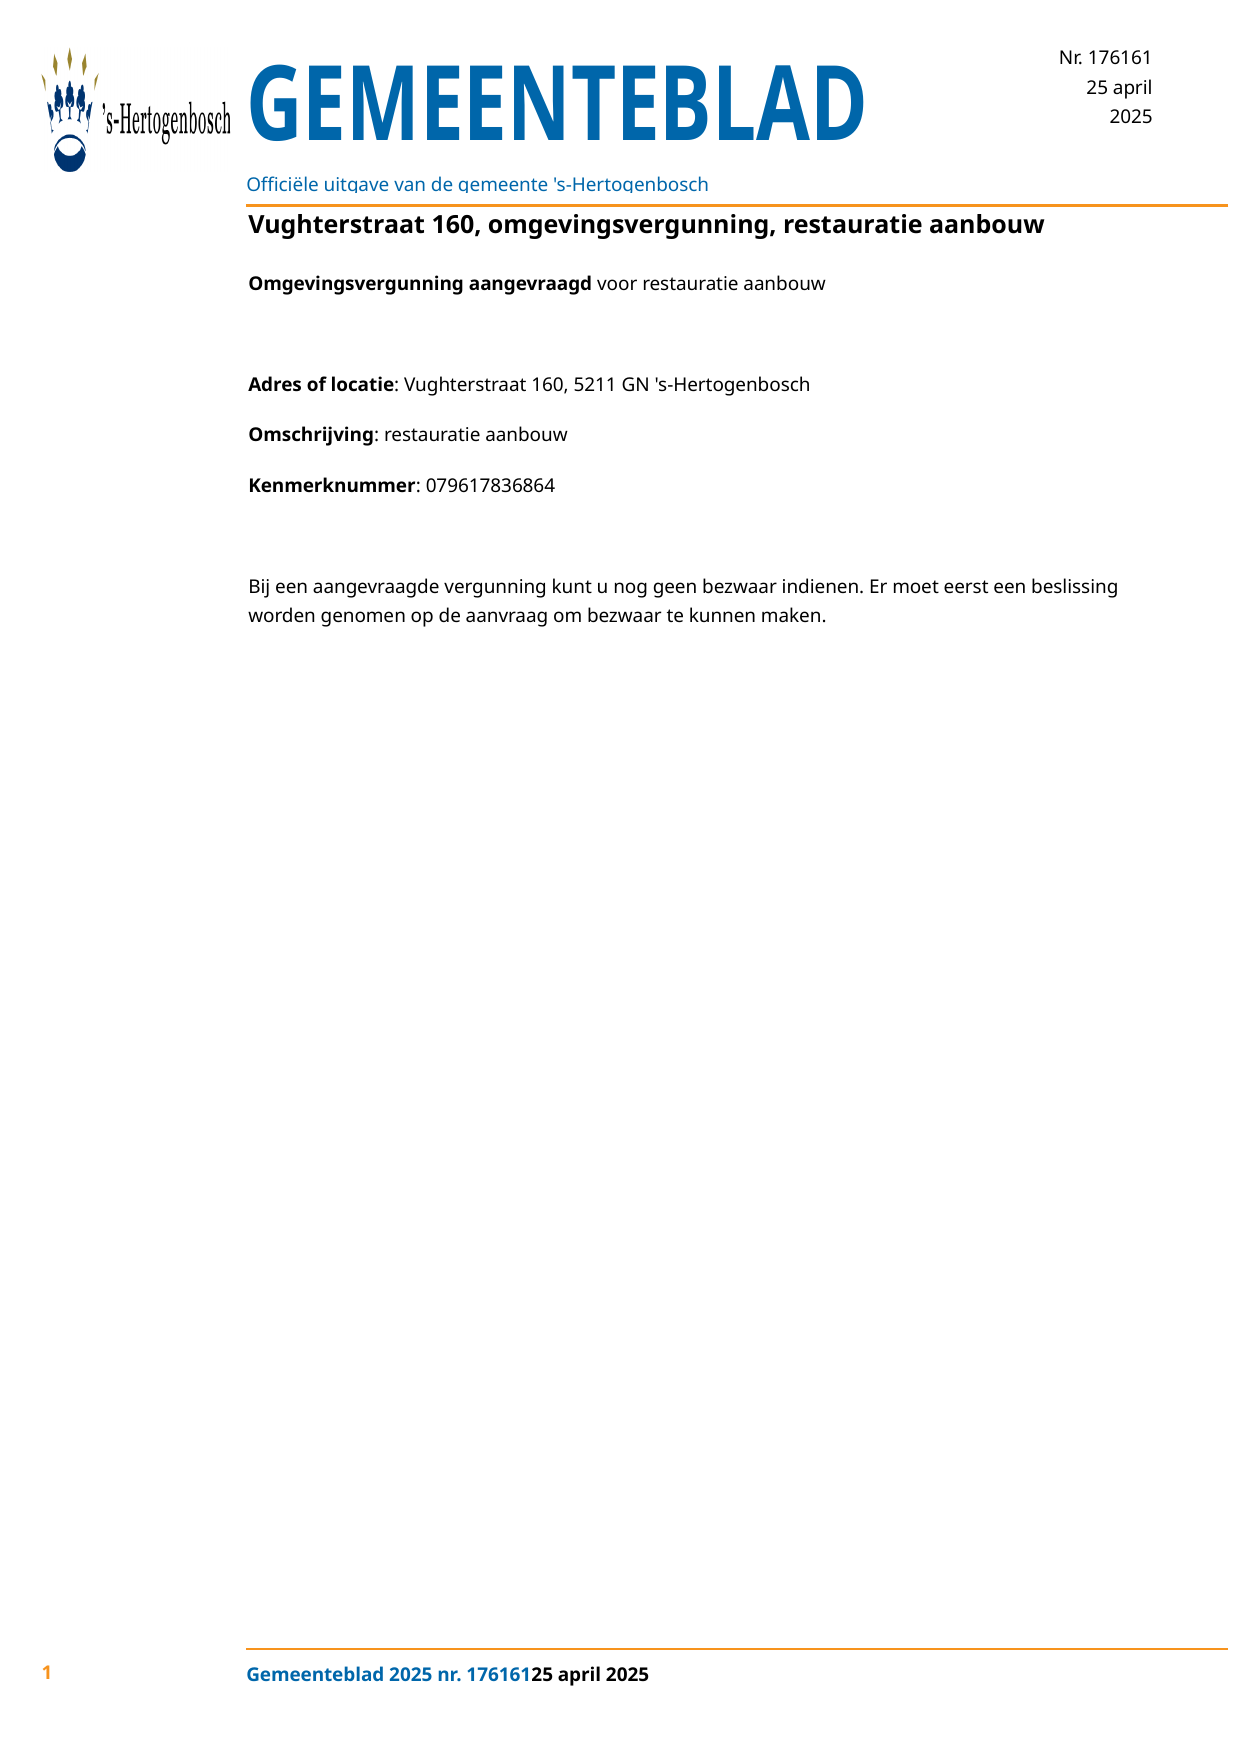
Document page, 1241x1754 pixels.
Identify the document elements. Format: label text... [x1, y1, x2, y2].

text Bij een aangevraagde vergunning kunt u nog geen bezwaar indienen. Er moet eerst een beslissing worden genomen op de aanvraag om bezwaar te kunnen maken. [248, 573, 1152, 628]
text Omgevingsvergunning aangevraagd voor restauratie aanbouw [248, 270, 1152, 296]
picture [41, 47, 231, 172]
text Omschrijving: restauratie aanbouw [248, 422, 1152, 447]
text Adres of locatie: Vughterstraat 160, 5211 GN 's-Hertogenbosch [248, 371, 1152, 397]
text Vughterstraat 160, omgevingsvergunning, restauratie aanbouw [248, 207, 1152, 241]
text Kenmerknummer: 079617836864 [248, 472, 1152, 498]
